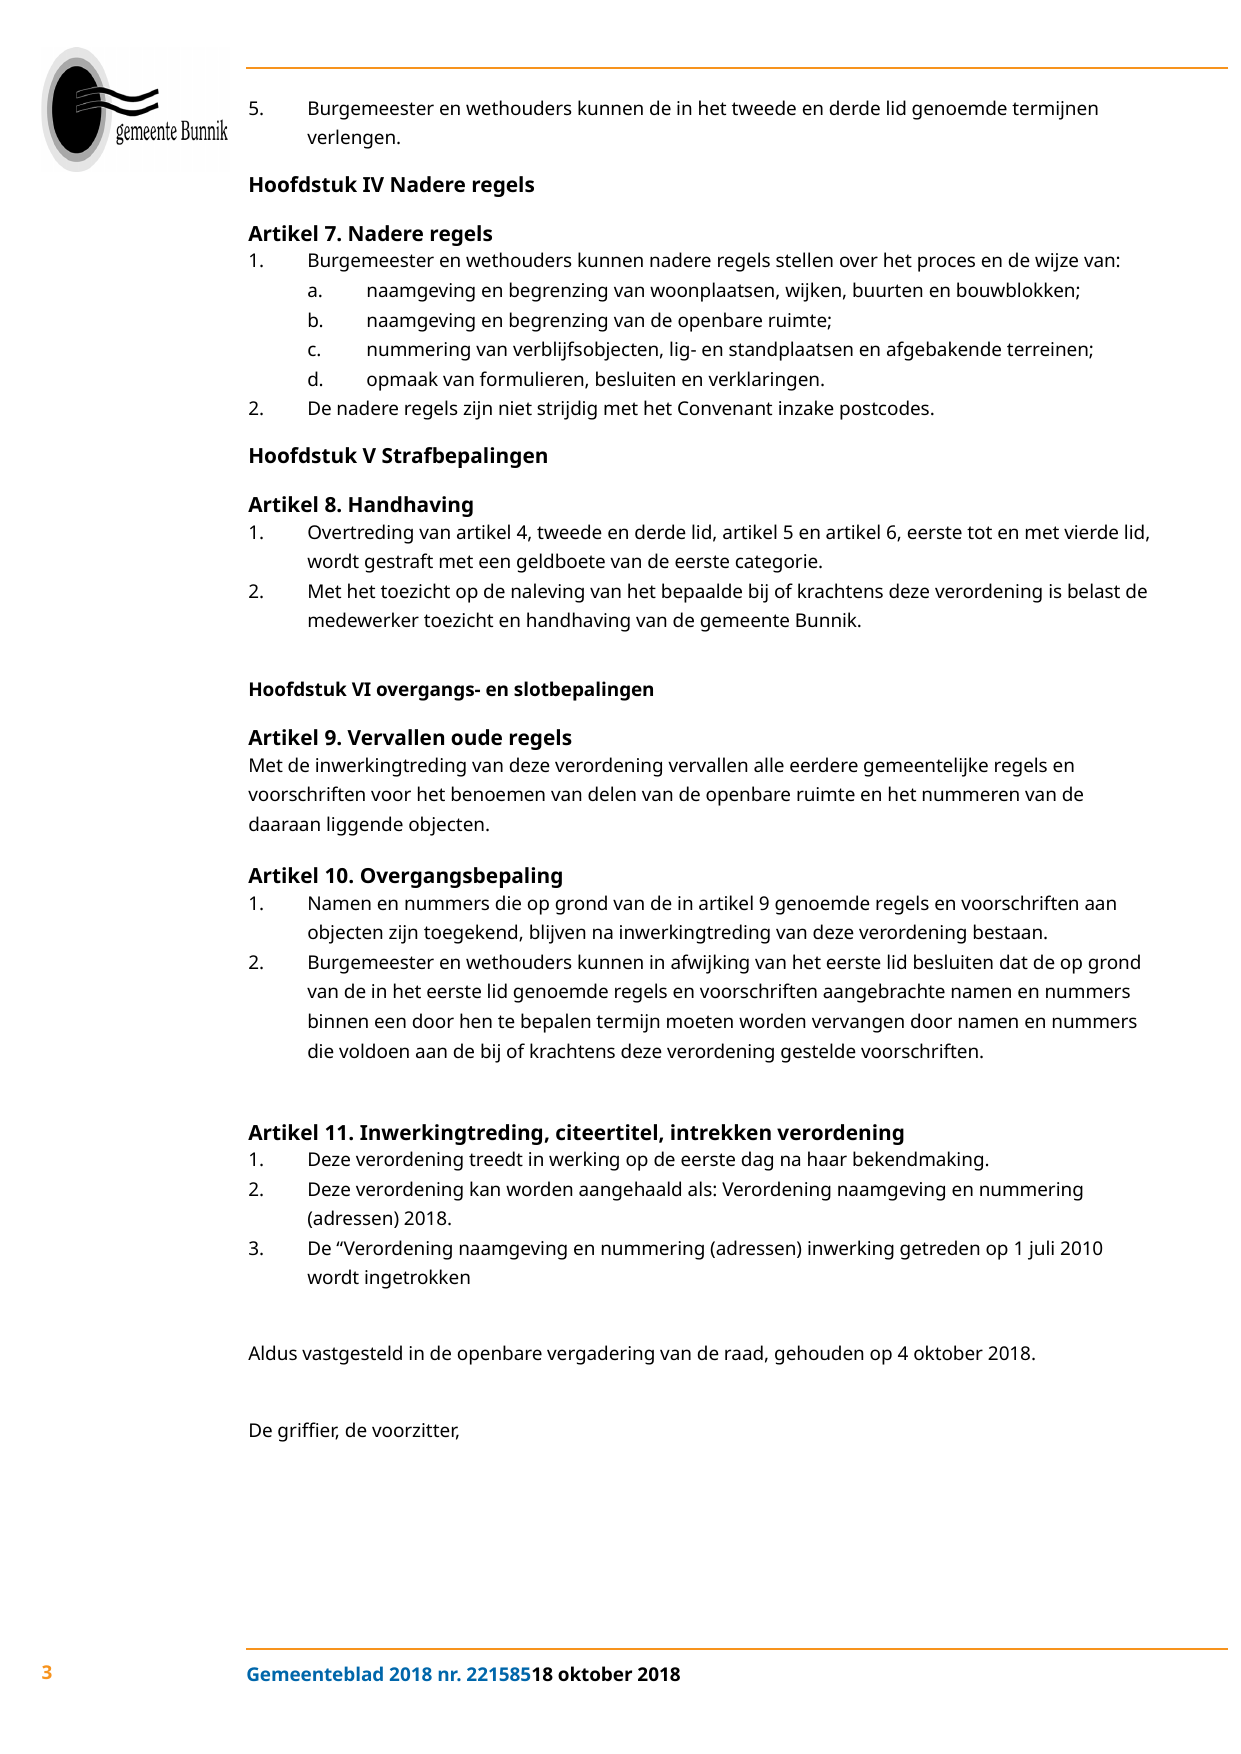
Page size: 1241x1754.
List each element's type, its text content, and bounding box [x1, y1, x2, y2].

text Hoofdstuk IV Nadere regels [248, 170, 1152, 198]
text Hoofdstuk VI overgangs- en slotbepalingen [248, 674, 1152, 703]
list Deze verordening treedt in werking op de eerste dag na haar bekendmaking. [248, 1146, 1152, 1172]
text Artikel 8. Handhaving [248, 491, 1152, 519]
list Namen en nummers die op grond van de in artikel 9 genoemde regels en voorschriften aan objecten zijn toegekend, blijven na inwerkingtreding van deze verordening bestaan. [248, 890, 1152, 945]
picture [41, 47, 231, 172]
list naamgeving en begrenzing van de openbare ruimte; [307, 307, 1152, 333]
text Aldus vastgesteld in de openbare vergadering van de raad, gehouden op 4 oktober 2018. [248, 1340, 1152, 1366]
list naamgeving en begrenzing van woonplaatsen, wijken, buurten en bouwblokken; [307, 277, 1152, 303]
list Burgemeester en wethouders kunnen nadere regels stellen over het proces en de wijze van: [248, 248, 1152, 273]
list opmaak van formulieren, besluiten en verklaringen. [307, 366, 1152, 392]
text De griffier, de voorzitter, [248, 1417, 1152, 1443]
text Artikel 10. Overgangsbepaling [248, 861, 1152, 890]
list Deze verordening kan worden aangehaald als: Verordening naamgeving en nummering (adressen) 2018. [248, 1176, 1152, 1231]
list De nadere regels zijn niet strijdig met het Convenant inzake postcodes. [248, 396, 1152, 421]
text Hoofdstuk V Strafbepalingen [248, 441, 1152, 470]
text Artikel 11. Inwerkingtreding, citeertitel, intrekken verordening [248, 1118, 1152, 1146]
list Burgemeester en wethouders kunnen de in het tweede en derde lid genoemde termijnen verlengen. [248, 95, 1152, 150]
list De “Verordening naamgeving en nummering (adressen) inwerking getreden op 1 juli 2010 wordt ingetrokken [248, 1235, 1152, 1290]
text Artikel 7. Nadere regels [248, 219, 1152, 248]
list Overtreding van artikel 4, tweede en derde lid, artikel 5 en artikel 6, eerste tot en met vierde lid, wordt gestraft met een geldboete van de eerste categorie. [248, 519, 1152, 574]
text Artikel 9. Vervallen oude regels [248, 723, 1152, 752]
list Met het toezicht op de naleving van het bepaalde bij of krachtens deze verordening is belast de medewerker toezicht en handhaving van de gemeente Bunnik. [248, 578, 1152, 633]
text Met de inwerkingtreding van deze verordening vervallen alle eerdere gemeentelijke regels en voorschriften voor het benoemen van delen van de openbare ruimte en het nummeren van de daaraan liggende objecten. [248, 752, 1152, 837]
list Burgemeester en wethouders kunnen in afwijking van het eerste lid besluiten dat de op grond van de in het eerste lid genoemde regels en voorschriften aangebrachte namen en nummers binnen een door hen te bepalen termijn moeten worden vervangen door namen en nummers die voldoen aan de bij of krachtens deze verordening gestelde voorschriften. [248, 949, 1152, 1063]
list nummering van verblijfsobjecten, lig- en standplaatsen en afgebakende terreinen; [307, 336, 1152, 362]
